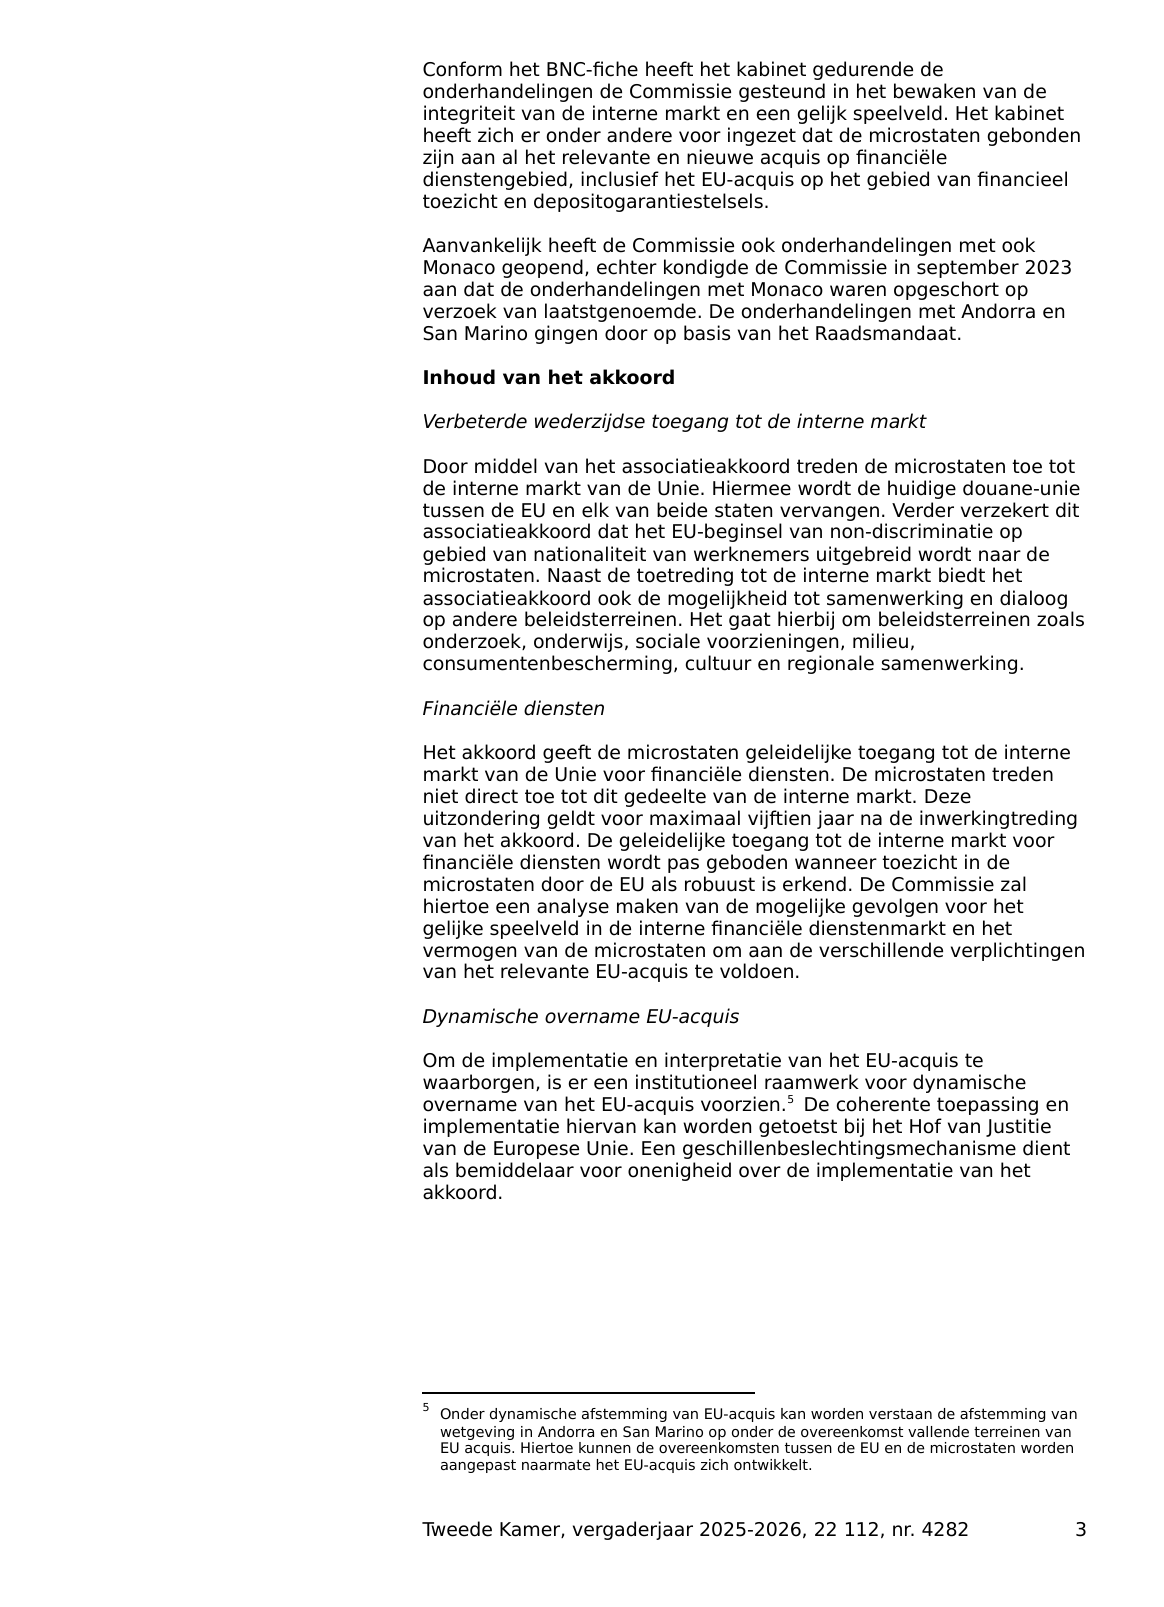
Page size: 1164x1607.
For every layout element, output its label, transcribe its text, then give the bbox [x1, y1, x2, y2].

subtitle Inhoud van het akkoord [422, 367, 1087, 389]
text Door middel van het associatieakkoord treden de microstaten toe tot de interne markt van de Unie. Hiermee wordt de huidige douane-unie tussen de EU en elk van beide staten vervangen. Verder verzekert dit associatieakkoord dat het EU-beginsel van non-discriminatie op gebied van nationaliteit van werknemers uitgebreid wordt naar de microstaten. Naast de toetreding tot de interne markt biedt het associatieakkoord ook de mogelijkheid tot samenwerking en dialoog op andere beleidsterreinen. Het gaat hierbij om beleidsterreinen zoals onderzoek, onderwijs, sociale voorzieningen, milieu, consumentenbescherming, cultuur en regionale samenwerking. [422, 456, 1087, 675]
text Onder dynamische afstemming van EU-acquis kan worden verstaan de afstemming van wetgeving in Andorra en San Marino op onder de overeenkomst vallende terreinen van EU acquis. Hiertoe kunnen de overeenkomsten tussen de EU en de microstaten worden aangepast naarmate het EU-acquis zich ontwikkelt. [422, 1402, 1087, 1474]
subtitle Dynamische overname EU-acquis [422, 1006, 1087, 1028]
text Conform het BNC-fiche heeft het kabinet gedurende de onderhandelingen de Commissie gesteund in het bewaken van de integriteit van de interne markt en een gelijk speelveld. Het kabinet heeft zich er onder andere voor ingezet dat de microstaten gebonden zijn aan al het relevante en nieuwe acquis op financiële dienstengebied, inclusief het EU-acquis op het gebied van financieel toezicht en depositogarantiestelsels. [422, 59, 1087, 213]
text Aanvankelijk heeft de Commissie ook onderhandelingen met ook Monaco geopend, echter kondigde de Commissie in september 2023 aan dat de onderhandelingen met Monaco waren opgeschort op verzoek van laatstgenoemde. De onderhandelingen met Andorra en San Marino gingen door op basis van het Raadsmandaat. [422, 235, 1087, 345]
text Het akkoord geeft de microstaten geleidelijke toegang tot de interne markt van de Unie voor financiële diensten. De microstaten treden niet direct toe tot dit gedeelte van de interne markt. Deze uitzondering geldt voor maximaal vijftien jaar na de inwerkingtreding van het akkoord. De geleidelijke toegang tot de interne markt voor financiële diensten wordt pas geboden wanneer toezicht in de microstaten door de EU als robuust is erkend. De Commissie zal hiertoe een analyse maken van de mogelijke gevolgen voor het gelijke speelveld in de interne financiële dienstenmarkt en het vermogen van de microstaten om aan de verschillende verplichtingen van het relevante EU-acquis te voldoen. [422, 742, 1087, 983]
text Om de implementatie en interpretatie van het EU-acquis te waarborgen, is er een institutioneel raamwerk voor dynamische overname van het EU-acquis voorzien. De coherente toepassing en implementatie hiervan kan worden getoetst bij het Hof van Justitie van de Europese Unie. Een geschillenbeslechtingsmechanisme dient als bemiddelaar voor onenigheid over de implementatie van het akkoord. [422, 1050, 1087, 1204]
subtitle Financiële diensten [422, 697, 1087, 719]
subtitle Verbeterde wederzijdse toegang tot de interne markt [422, 411, 1087, 433]
